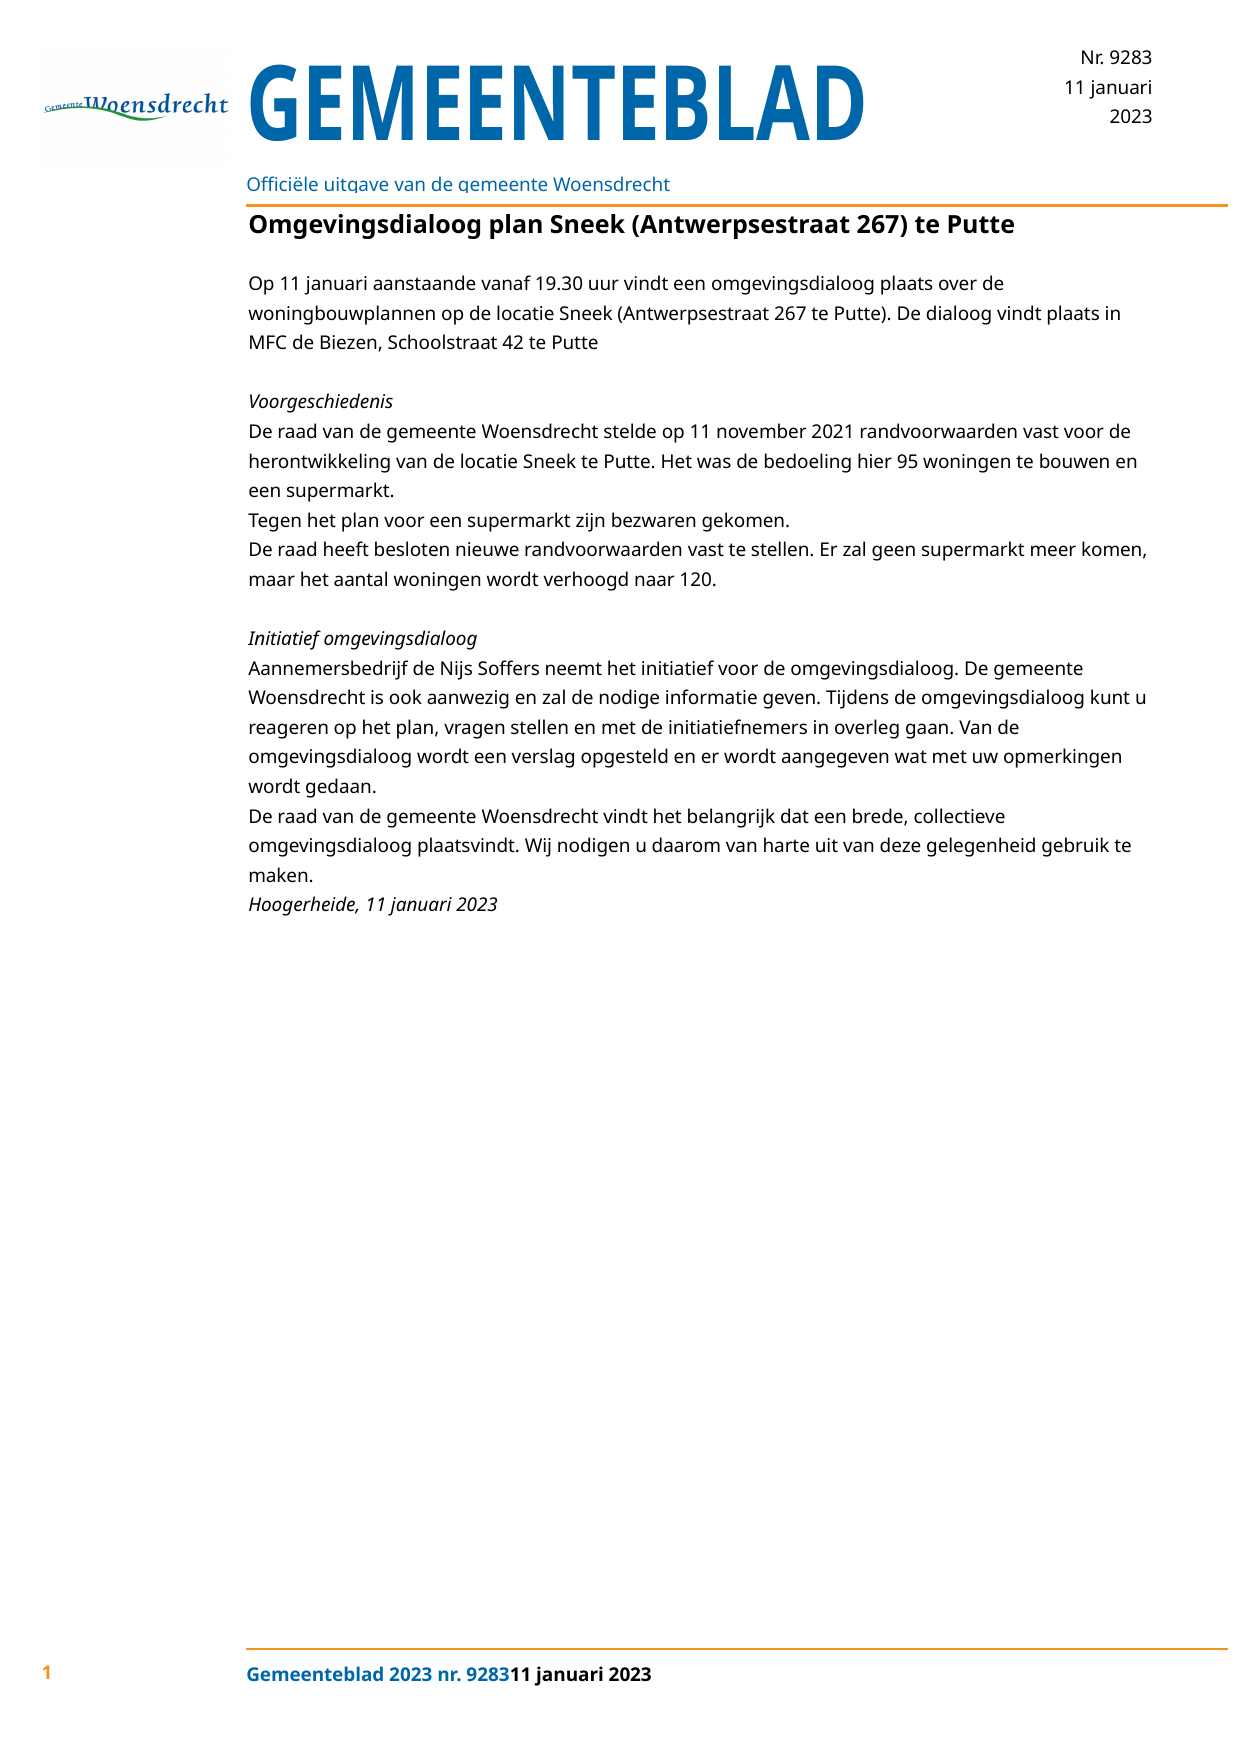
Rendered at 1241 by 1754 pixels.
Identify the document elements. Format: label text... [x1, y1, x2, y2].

text De raad van de gemeente Woensdrecht vindt het belangrijk dat een brede, collectieve omgevingsdialoog plaatsvindt. Wij nodigen u daarom van harte uit van deze gelegenheid gebruik te maken. [248, 803, 1152, 888]
text Voorgeschiedenis [248, 389, 1152, 414]
text Initiatief omgevingsdialoog [248, 625, 1152, 651]
text Op 11 januari aanstaande vanaf 19.30 uur vindt een omgevingsdialoog plaats over de woningbouwplannen op de locatie Sneek (Antwerpsestraat 267 te Putte). De dialoog vindt plaats in MFC de Biezen, Schoolstraat 42 te Putte [248, 270, 1152, 355]
text De raad van de gemeente Woensdrecht stelde op 11 november 2021 randvoorwaarden vast voor de herontwikkeling van de locatie Sneek te Putte. Het was de bedoeling hier 95 woningen te bouwen en een supermarkt. [248, 418, 1152, 503]
text De raad heeft besloten nieuwe randvoorwaarden vast te stellen. Er zal geen supermarkt meer komen, maar het aantal woningen wordt verhoogd naar 120. [248, 537, 1152, 592]
picture [41, 47, 231, 172]
text Tegen het plan voor een supermarkt zijn bezwaren gekomen. [248, 507, 1152, 533]
text Omgevingsdialoog plan Sneek (Antwerpsestraat 267) te Putte [248, 207, 1152, 241]
text Hoogerheide, 11 januari 2023 [248, 892, 1152, 917]
text Aannemersbedrijf de Nijs Soffers neemt het initiatief voor de omgevingsdialoog. De gemeente Woensdrecht is ook aanwezig en zal de nodige informatie geven. Tijdens de omgevingsdialoog kunt u reageren op het plan, vragen stellen en met de initiatiefnemers in overleg gaan. Van de omgevingsdialoog wordt een verslag opgesteld en er wordt aangegeven wat met uw opmerkingen wordt gedaan. [248, 655, 1152, 799]
